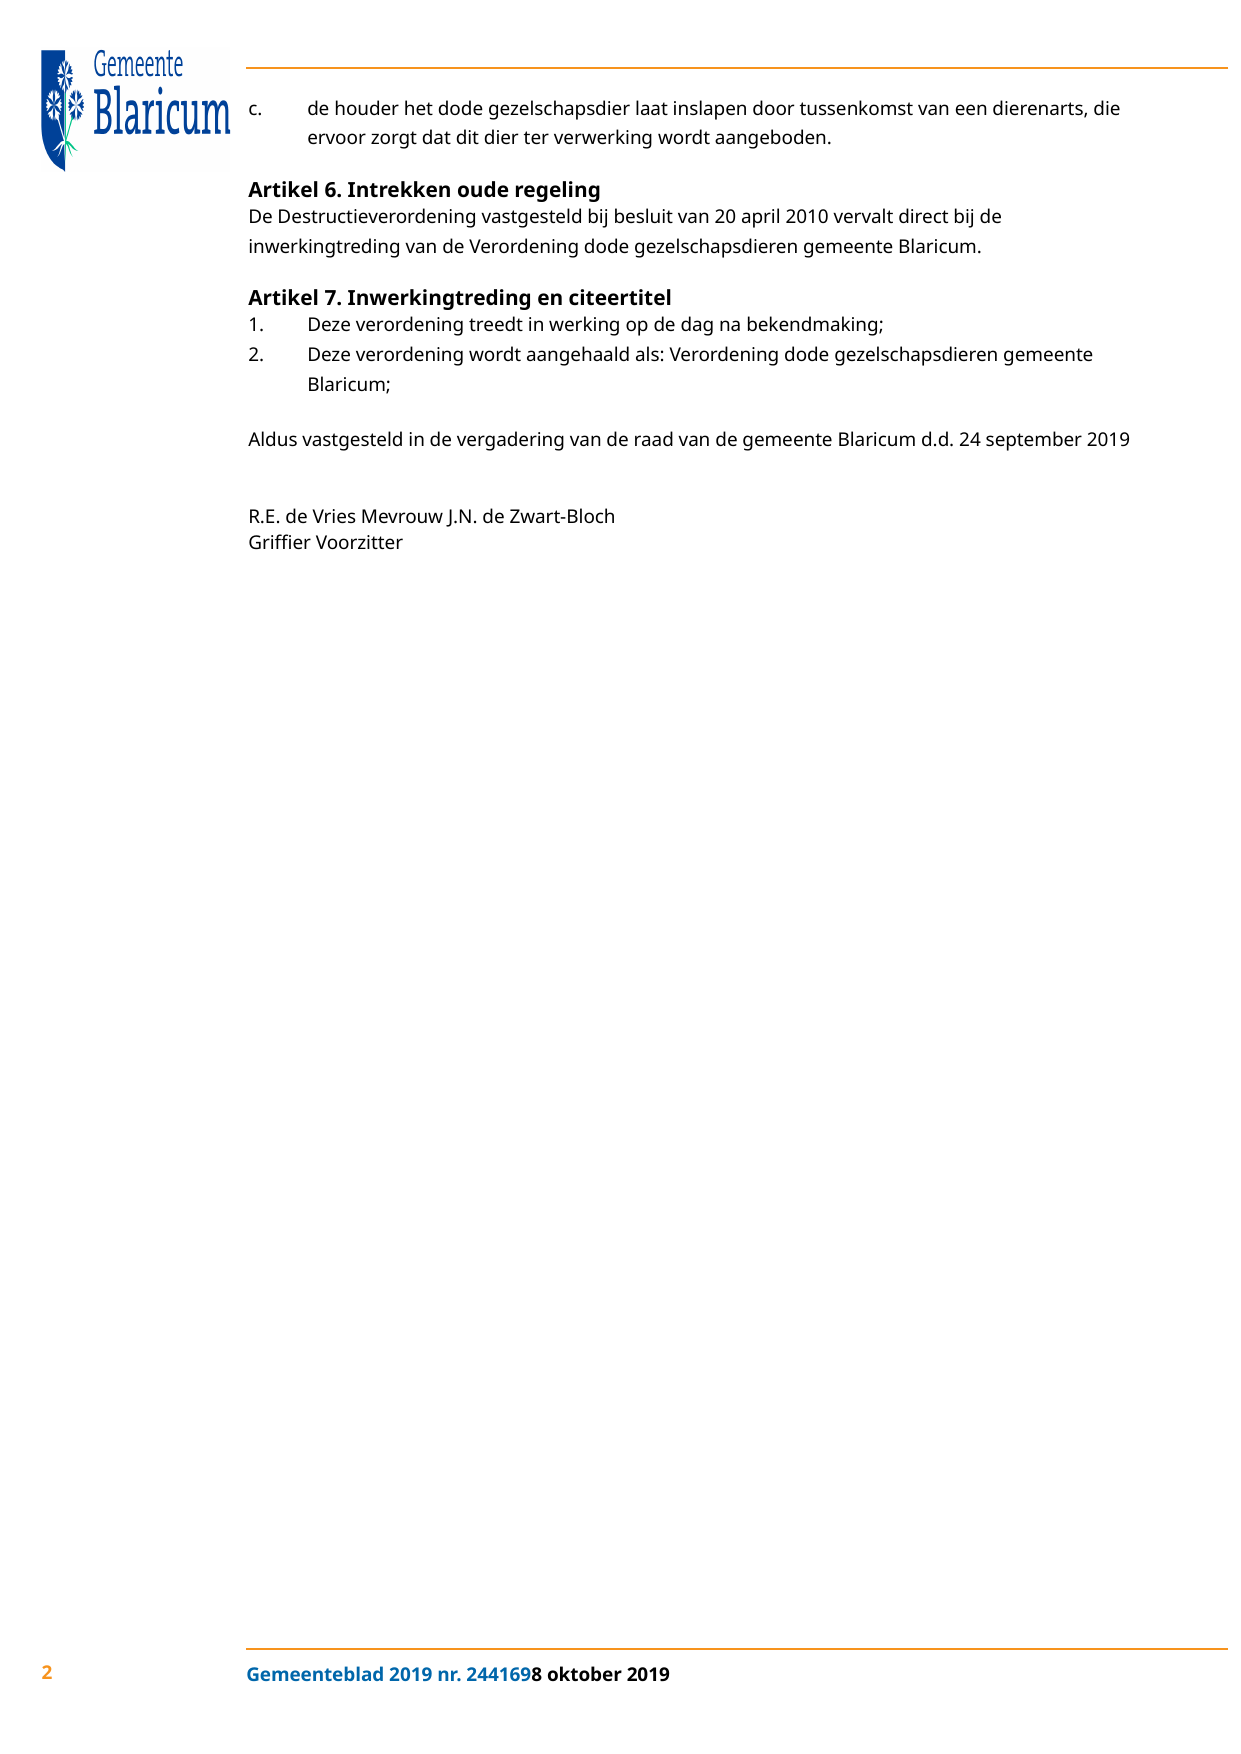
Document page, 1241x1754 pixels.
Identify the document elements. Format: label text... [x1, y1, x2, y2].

text Artikel 6. Intrekken oude regeling [248, 175, 1152, 203]
list Deze verordening wordt aangehaald als: Verordening dode gezelschapsdieren gemeente Blaricum; [248, 341, 1152, 397]
picture [41, 47, 231, 172]
text Artikel 7. Inwerkingtreding en citeertitel [248, 283, 1152, 312]
text Griffier Voorzitter [248, 529, 1152, 555]
list Deze verordening treedt in werking op de dag na bekendmaking; [248, 312, 1152, 337]
list de houder het dode gezelschapsdier laat inslapen door tussenkomst van een dierenarts, die ervoor zorgt dat dit dier ter verwerking wordt aangeboden. [248, 95, 1152, 150]
text Aldus vastgesteld in de vergadering van de raad van de gemeente Blaricum d.d. 24 september 2019 [248, 426, 1152, 452]
text R.E. de Vries Mevrouw J.N. de Zwart-Bloch [248, 503, 1152, 529]
text De Destructieverordening vastgesteld bij besluit van 20 april 2010 vervalt direct bij de inwerkingtreding van de Verordening dode gezelschapsdieren gemeente Blaricum. [248, 203, 1152, 258]
